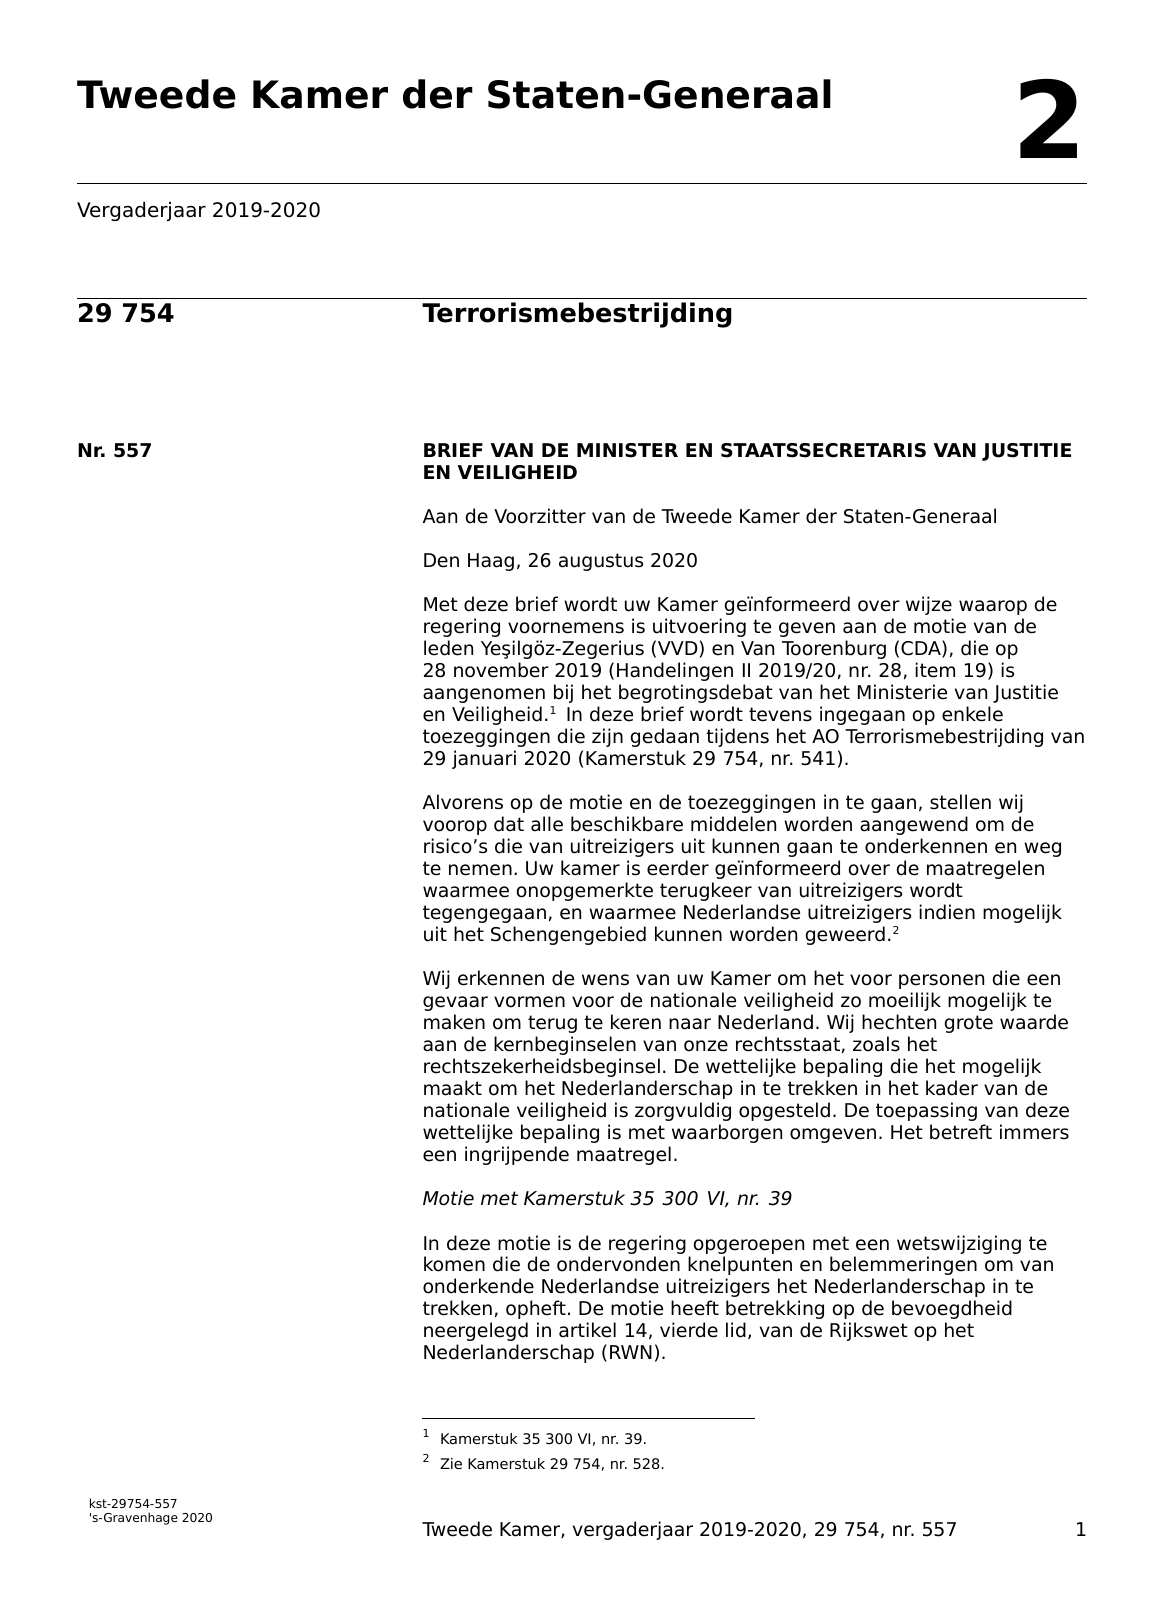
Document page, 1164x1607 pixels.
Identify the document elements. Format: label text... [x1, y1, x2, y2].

table_header 2 [886, 59, 1087, 183]
text Kamerstuk 35 300 VI, nr. 39. [422, 1427, 1087, 1449]
subtitle Motie met Kamerstuk 35 300 VI, nr. 39 [422, 1188, 1087, 1210]
text kst-29754-557 [88, 1497, 323, 1511]
text Wij erkennen de wens van uw Kamer om het voor personen die een gevaar vormen voor de nationale veiligheid zo moeilijk mogelijk te maken om terug te keren naar Nederland. Wij hechten grote waarde aan de kernbeginselen van onze rechtsstaat, zoals het rechtszekerheidsbeginsel. De wettelijke bepaling die het mogelijk maakt om het Nederlanderschap in te trekken in het kader van de nationale veiligheid is zorgvuldig opgesteld. De toepassing van deze wettelijke bepaling is met waarborgen omgeven. Het betreft immers een ingrijpende maatregel. [422, 968, 1087, 1166]
text In deze motie is de regering opgeroepen met een wetswijziging te komen die de ondervonden knelpunten en belemmeringen om van onderkende Nederlandse uitreizigers het Nederlanderschap in te trekken, opheft. De motie heeft betrekking op de bevoegdheid neergelegd in artikel 14, vierde lid, van de Rijkswet op het Nederlanderschap (RWN). [422, 1232, 1087, 1364]
text Alvorens op de motie en de toezeggingen in te gaan, stellen wij voorop dat alle beschikbare middelen worden aangewend om de risico’s die van uitreizigers uit kunnen gaan te onderkennen en weg te nemen. Uw kamer is eerder geïnformeerd over de maatregelen waarmee onopgemerkte terugkeer van uitreizigers wordt tegengegaan, en waarmee Nederlandse uitreizigers indien mogelijk uit het Schengengebied kunnen worden geweerd. [422, 792, 1087, 946]
text Zie Kamerstuk 29 754, nr. 528. [422, 1452, 1087, 1474]
subtitle Nr. 557 BRIEF VAN DE MINISTER EN STAATSSECRETARIS VAN JUSTITIE EN VEILIGHEID [77, 440, 1087, 484]
subtitle 29 754 Terrorismebestrijding [77, 299, 1087, 329]
table_header Tweede Kamer der Staten-Generaal [77, 59, 886, 183]
text Aan de Voorzitter van de Tweede Kamer der Staten-Generaal [422, 506, 1087, 528]
text 's-Gravenhage 2020 [88, 1511, 323, 1525]
text Den Haag, 26 augustus 2020 [422, 550, 1087, 572]
table_cell Vergaderjaar 2019-2020 [77, 184, 1087, 298]
text Met deze brief wordt uw Kamer geïnformeerd over wijze waarop de regering voornemens is uitvoering te geven aan de motie van de leden Yeşilgöz-Zegerius (VVD) en Van Toorenburg (CDA), die op 28 november 2019 (Handelingen II 2019/20, nr. 28, item 19) is aangenomen bij het begrotingsdebat van het Ministerie van Justitie en Veiligheid. In deze brief wordt tevens ingegaan op enkele toezeggingen die zijn gedaan tijdens het AO Terrorismebestrijding van 29 januari 2020 (Kamerstuk 29 754, nr. 541). [422, 594, 1087, 770]
